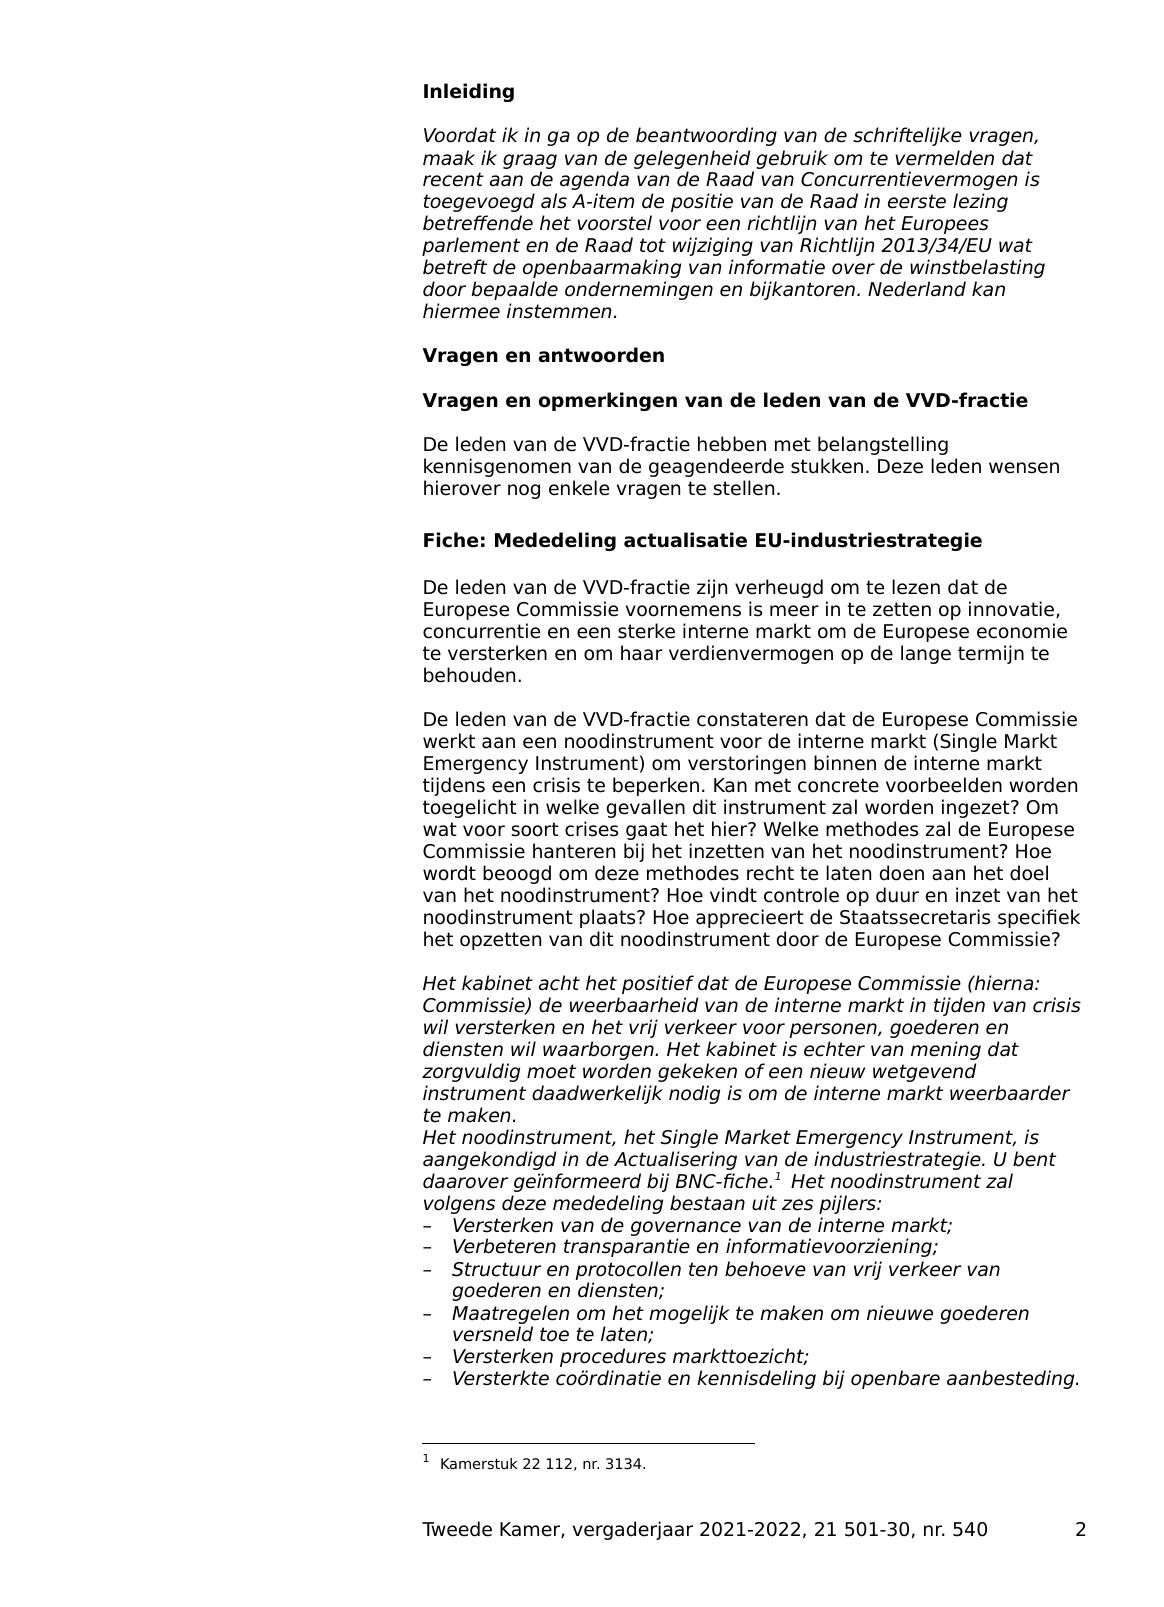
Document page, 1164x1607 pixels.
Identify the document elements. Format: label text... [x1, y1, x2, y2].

text – Structuur en protocollen ten behoeve van vrij verkeer van goederen en diensten; [422, 1258, 1087, 1302]
subtitle Vragen en antwoorden [422, 345, 1087, 367]
text – Versterken van de governance van de interne markt; [422, 1214, 1087, 1236]
subtitle Fiche: Mededeling actualisatie EU-industriestrategie [422, 530, 1087, 552]
text De leden van de VVD-fractie constateren dat de Europese Commissie werkt aan een noodinstrument voor de interne markt (Single Markt Emergency Instrument) om verstoringen binnen de interne markt tijdens een crisis te beperken. Kan met concrete voorbeelden worden toegelicht in welke gevallen dit instrument zal worden ingezet? Om wat voor soort crises gaat het hier? Welke methodes zal de Europese Commissie hanteren bij het inzetten van het noodinstrument? Hoe wordt beoogd om deze methodes recht te laten doen aan het doel van het noodinstrument? Hoe vindt controle op duur en inzet van het noodinstrument plaats? Hoe apprecieert de Staatssecretaris specifiek het opzetten van dit noodinstrument door de Europese Commissie? [422, 709, 1087, 951]
subtitle Vragen en opmerkingen van de leden van de VVD-fractie [422, 389, 1087, 412]
text Het noodinstrument, het Single Market Emergency Instrument, is aangekondigd in de Actualisering van de industriestrategie. U bent daarover geïnformeerd bij BNC-fiche. Het noodinstrument zal volgens deze mededeling bestaan uit zes pijlers: [422, 1127, 1087, 1214]
text – Versterken procedures markttoezicht; [422, 1346, 1087, 1368]
text – Verbeteren transparantie en informatievoorziening; [422, 1236, 1087, 1258]
text Kamerstuk 22 112, nr. 3134. [422, 1452, 1087, 1474]
text – Versterkte coördinatie en kennisdeling bij openbare aanbesteding. [422, 1368, 1087, 1390]
text – Maatregelen om het mogelijk te maken om nieuwe goederen versneld toe te laten; [422, 1302, 1087, 1346]
text De leden van de VVD-fractie hebben met belangstelling kennisgenomen van de geagendeerde stukken. Deze leden wensen hierover nog enkele vragen te stellen. [422, 434, 1087, 500]
text Voordat ik in ga op de beantwoording van de schriftelijke vragen, maak ik graag van de gelegenheid gebruik om te vermelden dat recent aan de agenda van de Raad van Concurrentievermogen is toegevoegd als A-item de positie van de Raad in eerste lezing betreffende het voorstel voor een richtlijn van het Europees parlement en de Raad tot wijziging van Richtlijn 2013/34/EU wat betreft de openbaarmaking van informatie over de winstbelasting door bepaalde ondernemingen en bijkantoren. Nederland kan hiermee instemmen. [422, 125, 1087, 323]
text De leden van de VVD-fractie zijn verheugd om te lezen dat de Europese Commissie voornemens is meer in te zetten op innovatie, concurrentie en een sterke interne markt om de Europese economie te versterken en om haar verdienvermogen op de lange termijn te behouden. [422, 577, 1087, 687]
subtitle Inleiding [422, 81, 1087, 103]
text Het kabinet acht het positief dat de Europese Commissie (hierna: Commissie) de weerbaarheid van de interne markt in tijden van crisis wil versterken en het vrij verkeer voor personen, goederen en diensten wil waarborgen. Het kabinet is echter van mening dat zorgvuldig moet worden gekeken of een nieuw wetgevend instrument daadwerkelijk nodig is om de interne markt weerbaarder te maken. [422, 973, 1087, 1127]
